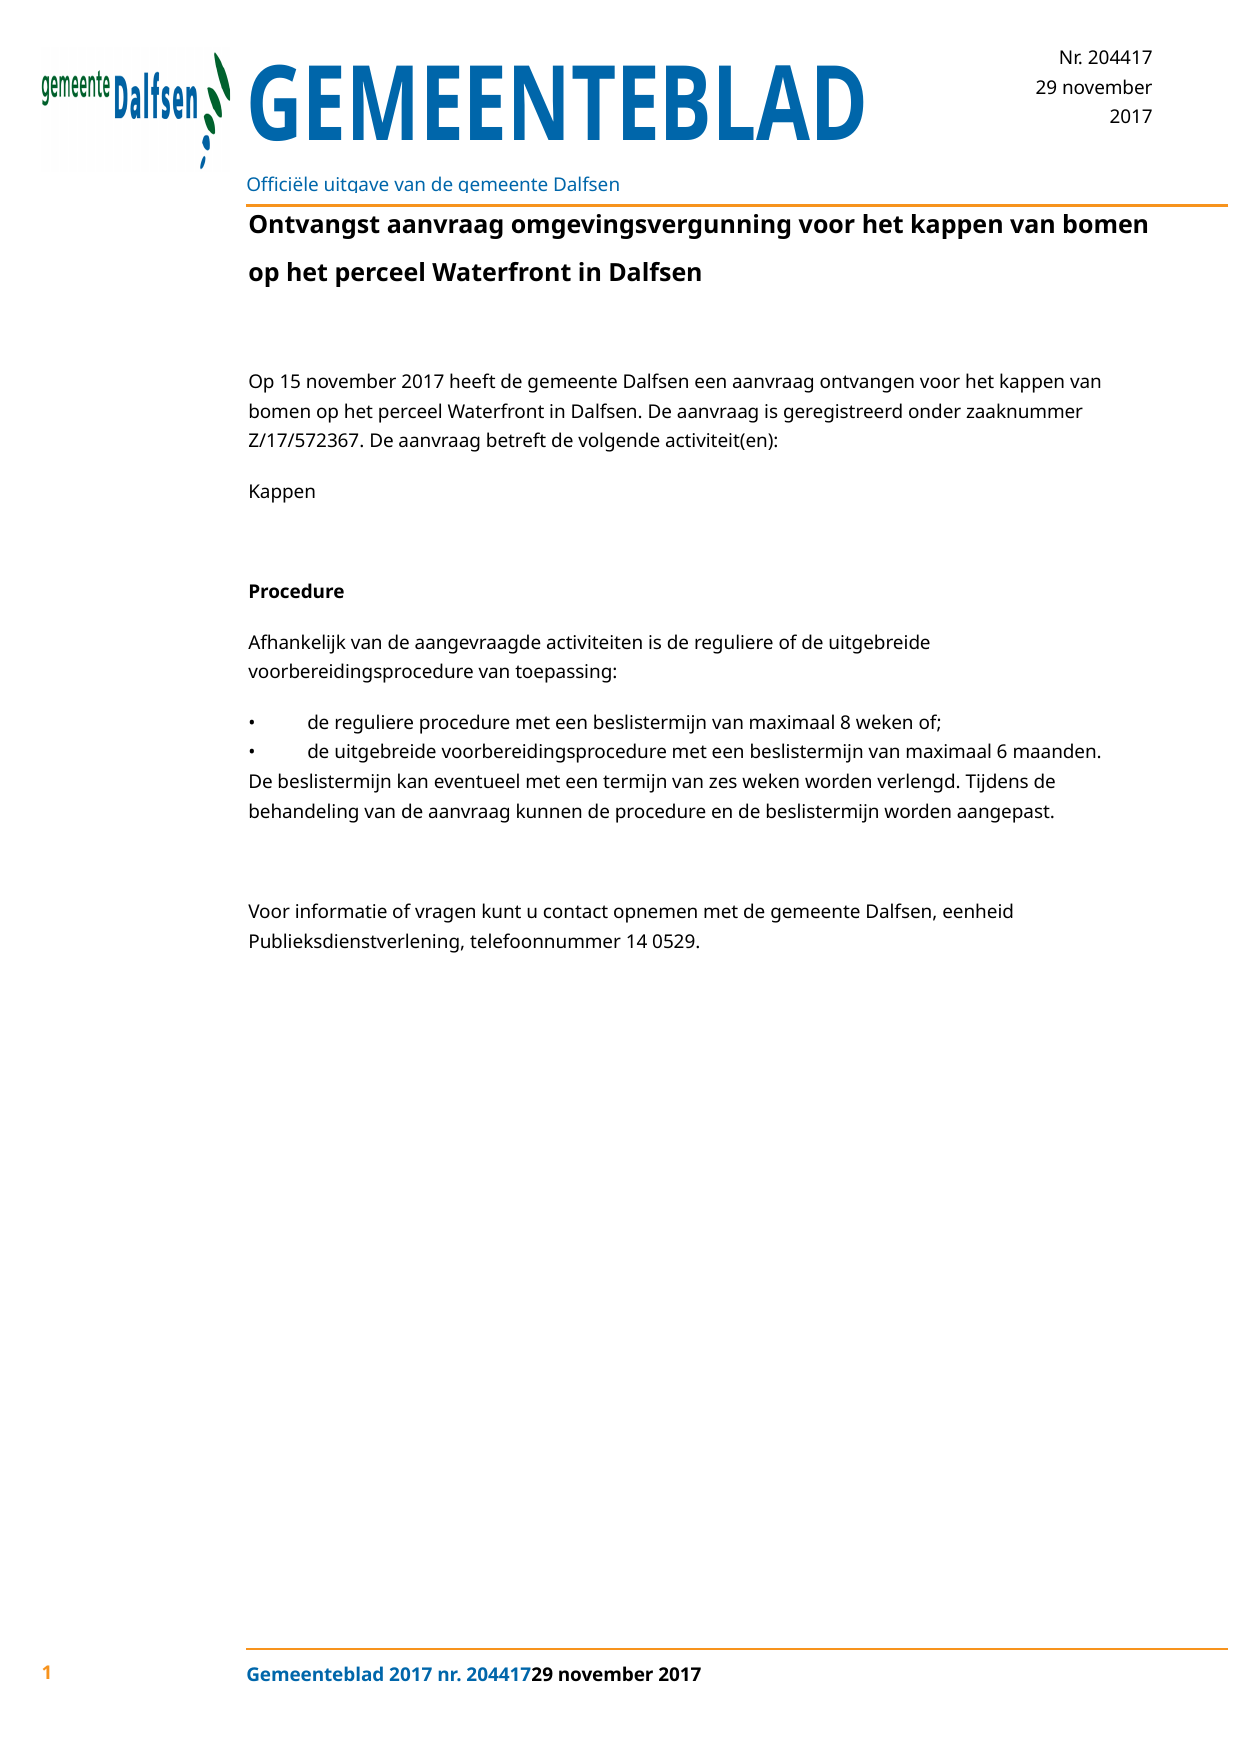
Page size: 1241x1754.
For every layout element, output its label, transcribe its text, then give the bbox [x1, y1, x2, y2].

text Procedure [248, 579, 1152, 604]
text Kappen [248, 478, 1152, 504]
text Op 15 november 2017 heeft de gemeente Dalfsen een aanvraag ontvangen voor het kappen van bomen op het perceel Waterfront in Dalfsen. De aanvraag is geregistreerd onder zaaknummer Z/17/572367. De aanvraag betreft de volgende activiteit(en): [248, 368, 1152, 453]
text Voor informatie of vragen kunt u contact opnemen met de gemeente Dalfsen, eenheid Publieksdienstverlening, telefoonnummer 14 0529. [248, 899, 1152, 954]
list de reguliere procedure met een beslistermijn van maximaal 8 weken of; [248, 709, 1152, 735]
picture [41, 47, 231, 172]
list de uitgebreide voorbereidingsprocedure met een beslistermijn van maximaal 6 maanden. [248, 739, 1152, 764]
text Afhankelijk van de aangevraagde activiteiten is de reguliere of de uitgebreide voorbereidingsprocedure van toepassing: [248, 629, 1152, 684]
text De beslistermijn kan eventueel met een termijn van zes weken worden verlengd. Tijdens de behandeling van de aanvraag kunnen de procedure en de beslistermijn worden aangepast. [248, 768, 1152, 824]
text Ontvangst aanvraag omgevingsvergunning voor het kappen van bomen op het perceel Waterfront in Dalfsen [248, 207, 1152, 288]
